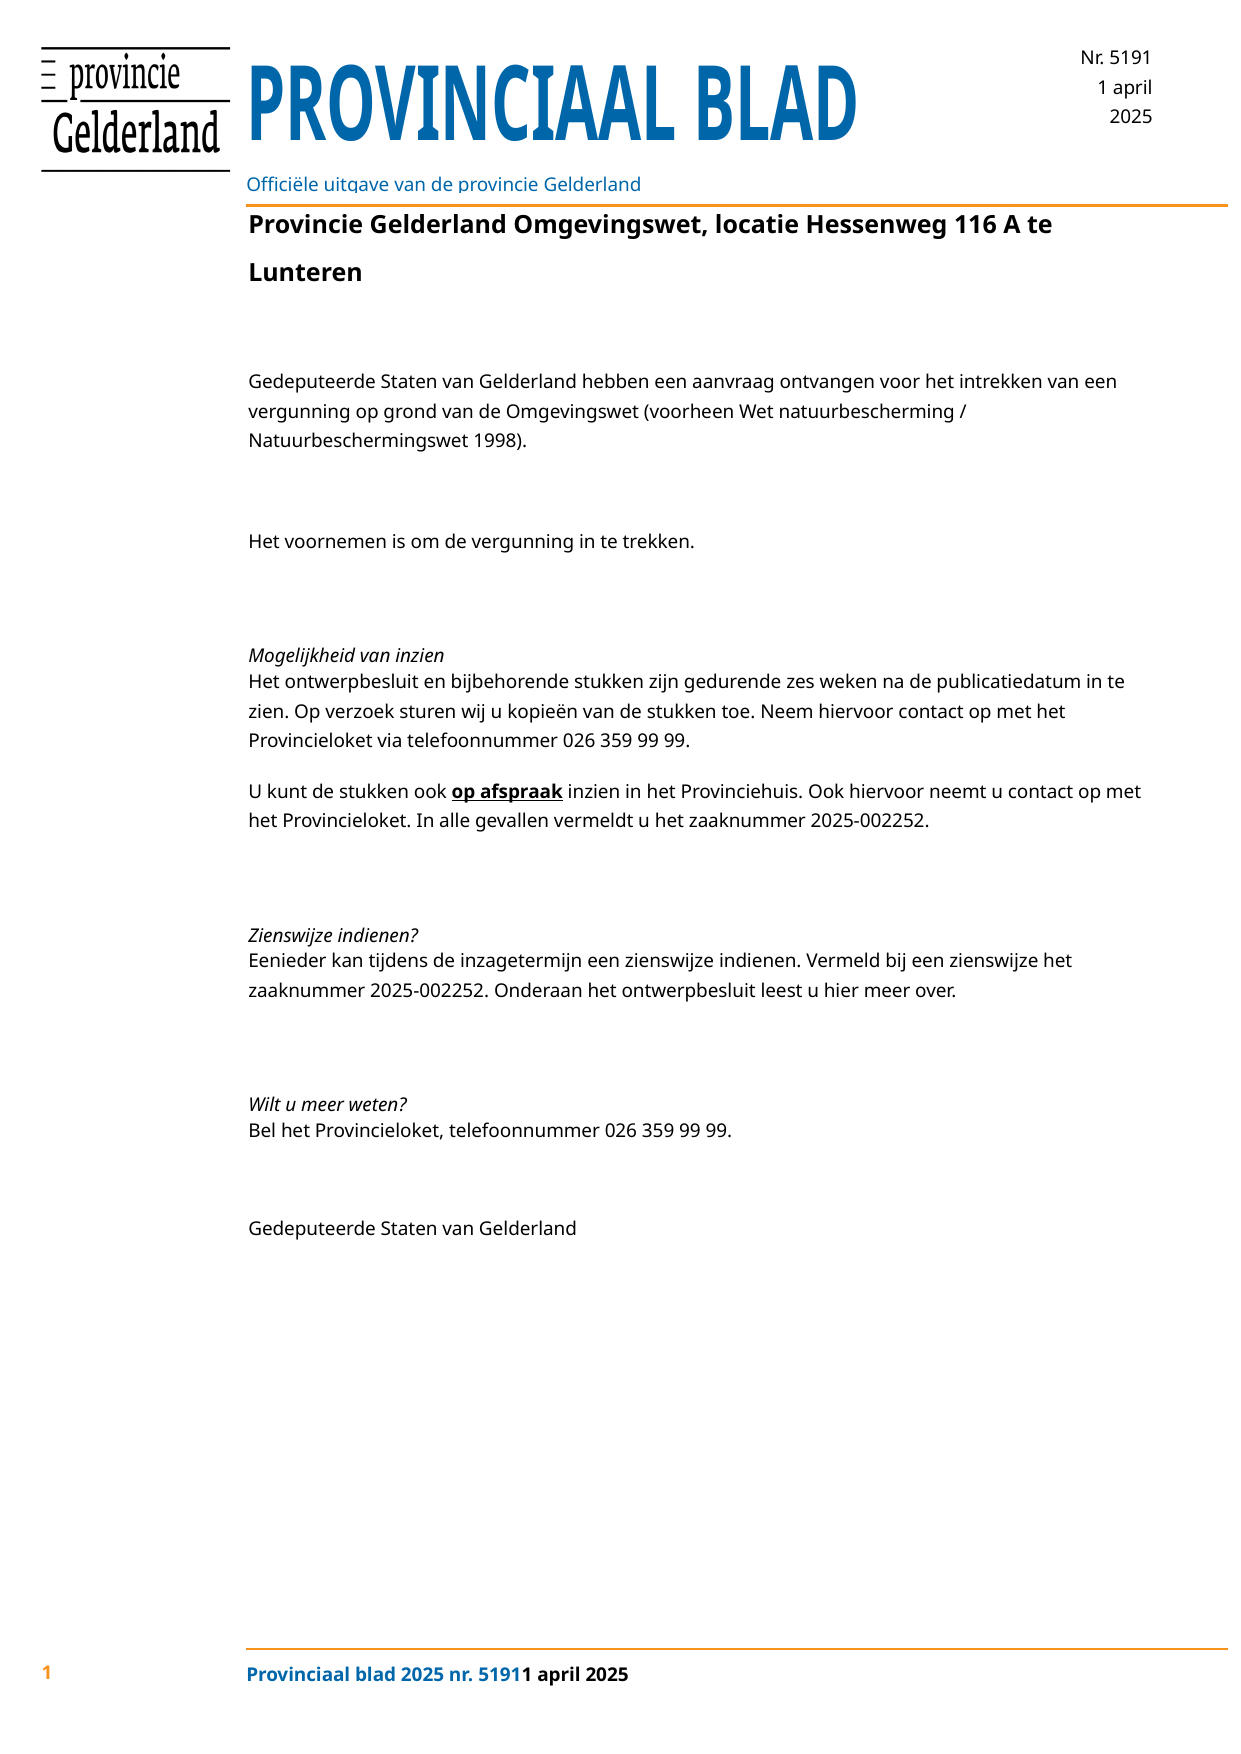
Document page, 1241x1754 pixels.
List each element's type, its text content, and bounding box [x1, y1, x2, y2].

text Eenieder kan tijdens de inzagetermijn een zienswijze indienen. Vermeld bij een zienswijze het zaaknummer 2025-002252. Onderaan het ontwerpbesluit leest u hier meer over. [248, 948, 1152, 1003]
picture [41, 47, 231, 172]
text Het ontwerpbesluit en bijbehorende stukken zijn gedurende zes weken na de publicatiedatum in te zien. Op verzoek sturen wij u kopieën van de stukken toe. Neem hiervoor contact op met het Provincieloket via telefoonnummer 026 359 99 99. [248, 668, 1152, 753]
text Provincie Gelderland Omgevingswet, locatie Hessenweg 116 A te Lunteren [248, 207, 1152, 288]
text Wilt u meer weten? [248, 1092, 1152, 1117]
text Zienswijze indienen? [248, 922, 1152, 948]
text U kunt de stukken ook op afspraak inzien in het Provinciehuis. Ook hiervoor neemt u contact op met het Provincieloket. In alle gevallen vermeldt u het zaaknummer 2025-002252. [248, 778, 1152, 833]
text Gedeputeerde Staten van Gelderland [248, 1216, 1152, 1241]
text Mogelijkheid van inzien [248, 643, 1152, 668]
text Bel het Provincieloket, telefoonnummer 026 359 99 99. [248, 1117, 1152, 1143]
text Het voornemen is om de vergunning in te trekken. [248, 528, 1152, 554]
text Gedeputeerde Staten van Gelderland hebben een aanvraag ontvangen voor het intrekken van een vergunning op grond van de Omgevingswet (voorheen Wet natuurbescherming / Natuurbeschermingswet 1998). [248, 368, 1152, 453]
